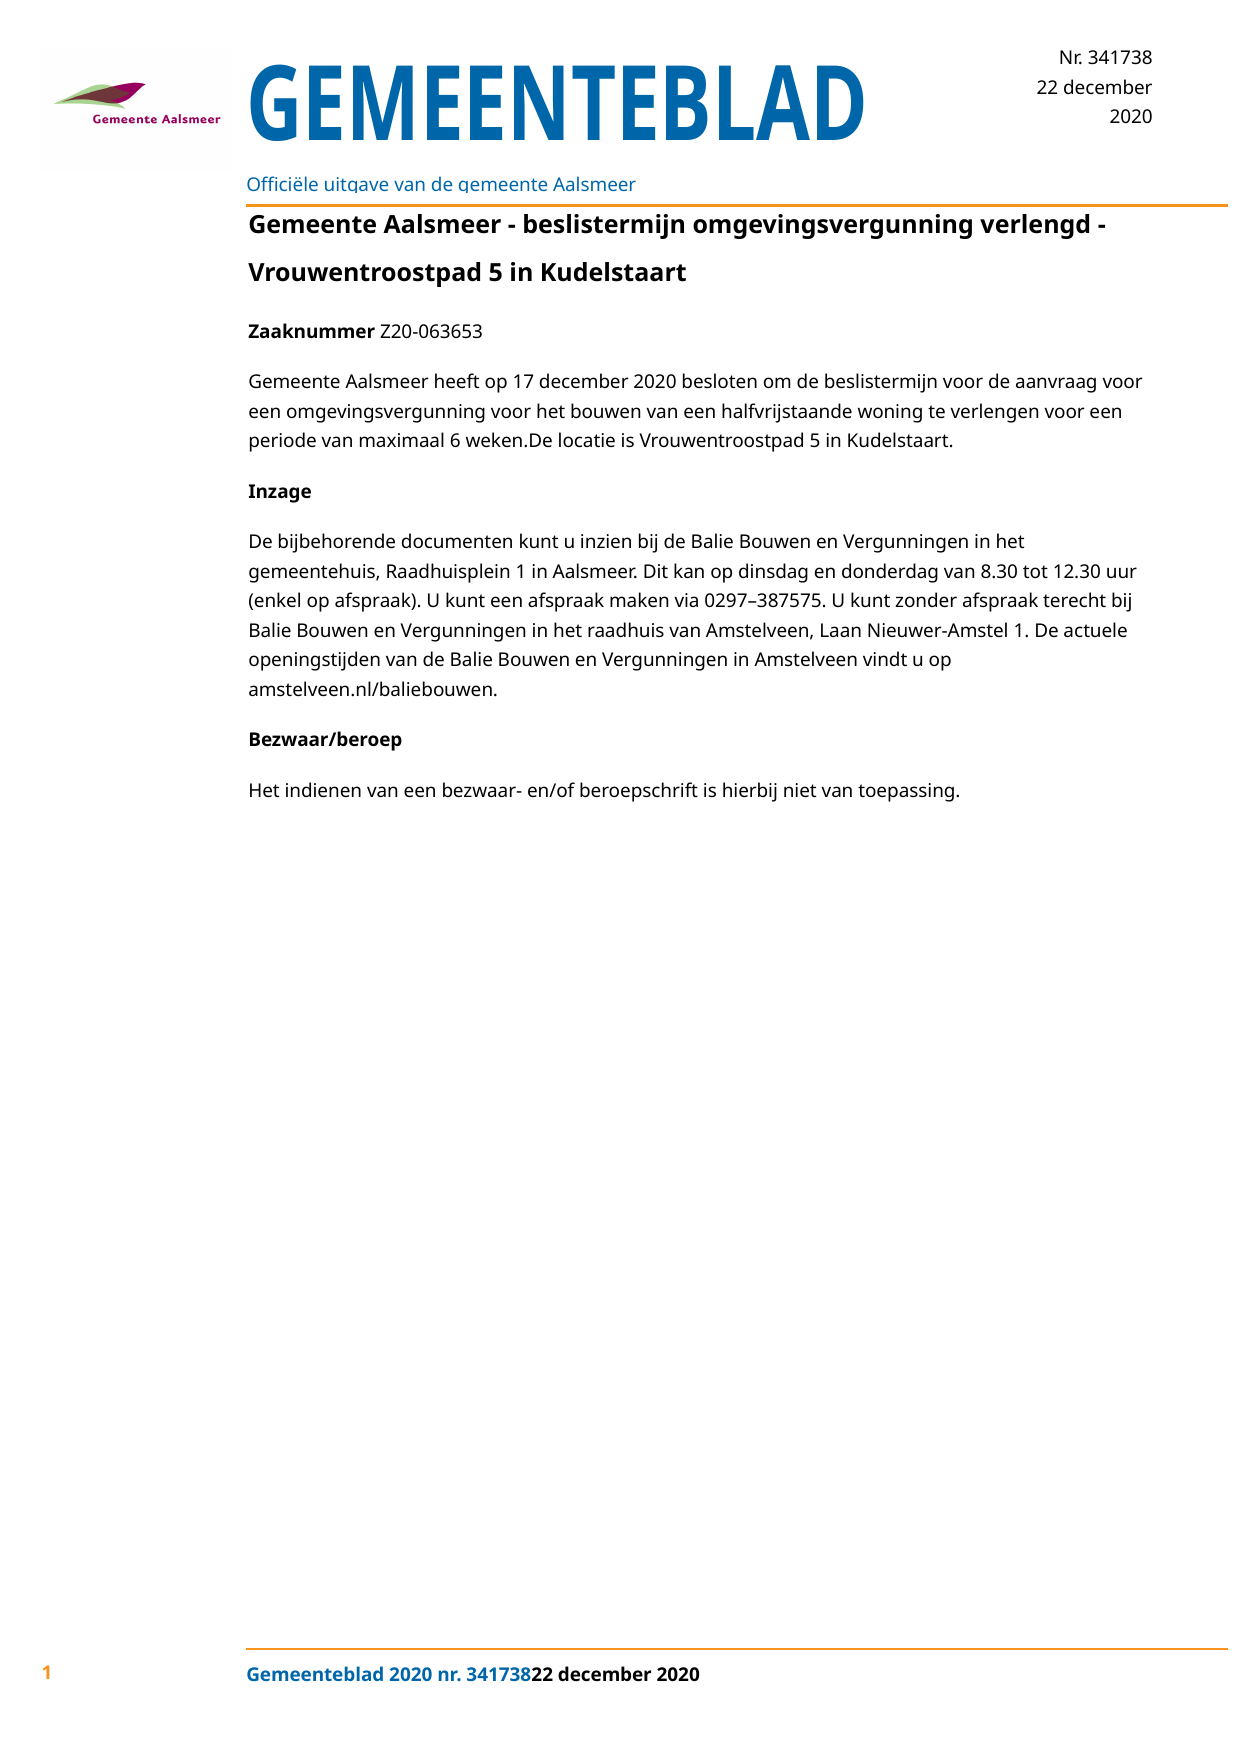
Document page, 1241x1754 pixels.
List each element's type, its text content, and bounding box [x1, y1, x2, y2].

text Inzage [248, 478, 1152, 504]
text Gemeente Aalsmeer heeft op 17 december 2020 besloten om de beslistermijn voor de aanvraag voor een omgevingsvergunning voor het bouwen van een halfvrijstaande woning te verlengen voor een periode van maximaal 6 weken.De locatie is Vrouwentroostpad 5 in Kudelstaart. [248, 368, 1152, 453]
text De bijbehorende documenten kunt u inzien bij de Balie Bouwen en Vergunningen in het gemeentehuis, Raadhuisplein 1 in Aalsmeer. Dit kan op dinsdag en donderdag van 8.30 tot 12.30 uur (enkel op afspraak). U kunt een afspraak maken via 0297–387575. U kunt zonder afspraak terecht bij Balie Bouwen en Vergunningen in het raadhuis van Amstelveen, Laan Nieuwer-Amstel 1. De actuele openingstijden van de Balie Bouwen en Vergunningen in Amstelveen vindt u op amstelveen.nl/baliebouwen. [248, 528, 1152, 702]
text Bezwaar/beroep [248, 727, 1152, 752]
text Gemeente Aalsmeer - beslistermijn omgevingsvergunning verlengd - Vrouwentroostpad 5 in Kudelstaart [248, 207, 1152, 288]
picture [41, 47, 231, 172]
text Zaaknummer Z20-063653 [248, 318, 1152, 344]
text Het indienen van een bezwaar- en/of beroepschrift is hierbij niet van toepassing. [248, 777, 1152, 803]
